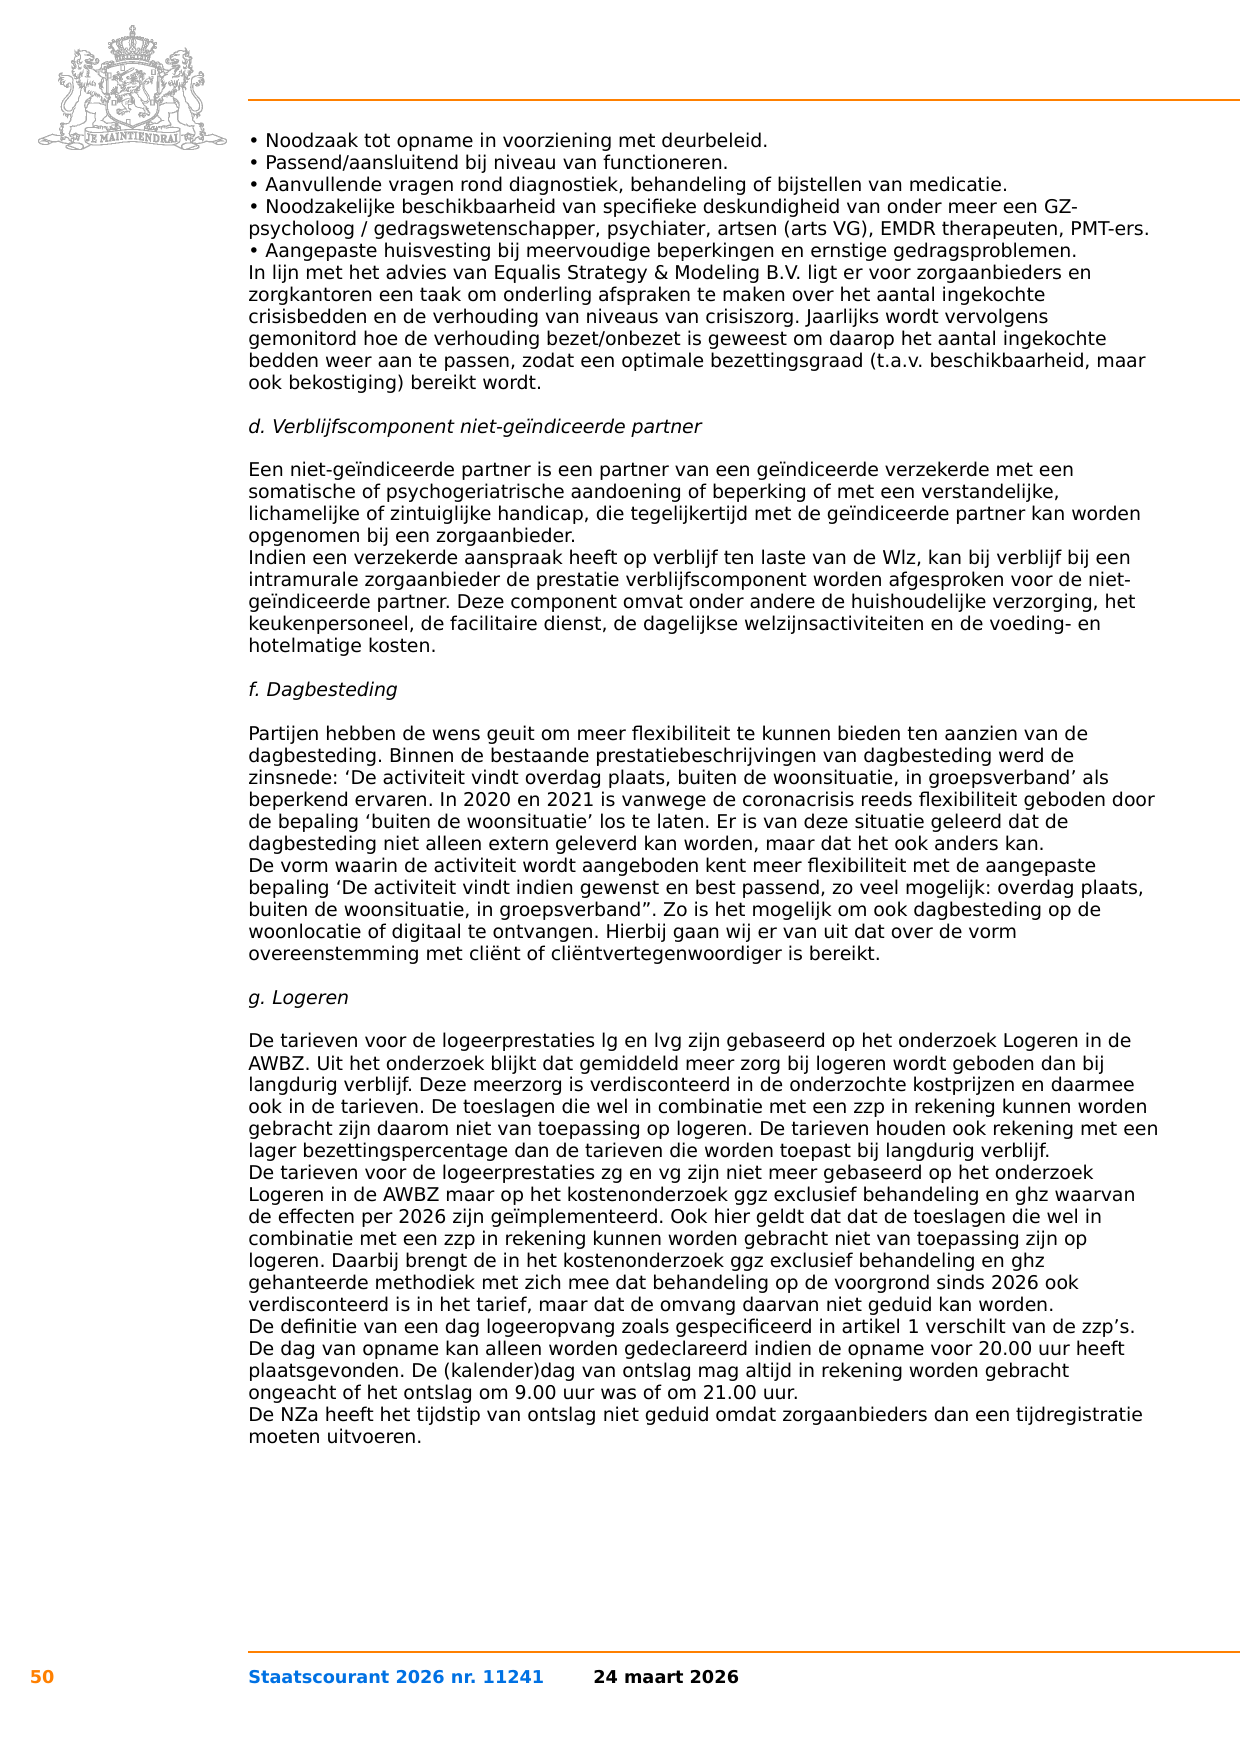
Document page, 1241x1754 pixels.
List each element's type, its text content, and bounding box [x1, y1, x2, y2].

text De NZa heeft het tijdstip van ontslag niet geduid omdat zorgaanbieders dan een tijdregistratie moeten uitvoeren. [248, 1404, 1163, 1448]
text • Passend/aansluitend bij niveau van functioneren. [248, 152, 1163, 174]
text • Noodzaak tot opname in voorziening met deurbeleid. [248, 130, 1163, 152]
text Partijen hebben de wens geuit om meer flexibiliteit te kunnen bieden ten aanzien van de dagbesteding. Binnen de bestaande prestatiebeschrijvingen van dagbesteding werd de zinsnede: ‘De activiteit vindt overdag plaats, buiten de woonsituatie, in groepsverband’ als beperkend ervaren. In 2020 en 2021 is vanwege de coronacrisis reeds flexibiliteit geboden door de bepaling ‘buiten de woonsituatie’ los te laten. Er is van deze situatie geleerd dat de dagbesteding niet alleen extern geleverd kan worden, maar dat het ook anders kan. [248, 723, 1163, 855]
text De tarieven voor de logeerprestaties lg en lvg zijn gebaseerd op het onderzoek Logeren in de AWBZ. Uit het onderzoek blijkt dat gemiddeld meer zorg bij logeren wordt geboden dan bij langdurig verblijf. Deze meerzorg is verdisconteerd in de onderzochte kostprijzen en daarmee ook in de tarieven. De toeslagen die wel in combinatie met een zzp in rekening kunnen worden gebracht zijn daarom niet van toepassing op logeren. De tarieven houden ook rekening met een lager bezettingspercentage dan de tarieven die worden toepast bij langdurig verblijf. [248, 1030, 1163, 1162]
text In lijn met het advies van Equalis Strategy & Modeling B.V. ligt er voor zorgaanbieders en zorgkantoren een taak om onderling afspraken te maken over het aantal ingekochte crisisbedden en de verhouding van niveaus van crisiszorg. Jaarlijks wordt vervolgens gemonitord hoe de verhouding bezet/onbezet is geweest om daarop het aantal ingekochte bedden weer aan te passen, zodat een optimale bezettingsgraad (t.a.v. beschikbaarheid, maar ook bekostiging) bereikt wordt. [248, 262, 1163, 394]
picture [38, 25, 227, 150]
text Een niet-geïndiceerde partner is een partner van een geïndiceerde verzekerde met een somatische of psychogeriatrische aandoening of beperking of met een verstandelijke, lichamelijke of zintuiglijke handicap, die tegelijkertijd met de geïndiceerde partner kan worden opgenomen bij een zorgaanbieder. [248, 459, 1163, 547]
text • Aangepaste huisvesting bij meervoudige beperkingen en ernstige gedragsproblemen. [248, 240, 1163, 262]
text Indien een verzekerde aanspraak heeft op verblijf ten laste van de Wlz, kan bij verblijf bij een intramurale zorgaanbieder de prestatie verblijfscomponent worden afgesproken voor de niet-geïndiceerde partner. Deze component omvat onder andere de huishoudelijke verzorging, het keukenpersoneel, de facilitaire dienst, de dagelijkse welzijnsactiviteiten en de voeding- en hotelmatige kosten. [248, 547, 1163, 657]
text • Noodzakelijke beschikbaarheid van specifieke deskundigheid van onder meer een GZ-psycholoog / gedragswetenschapper, psychiater, artsen (arts VG), EMDR therapeuten, PMT-ers. [248, 196, 1163, 240]
text De tarieven voor de logeerprestaties zg en vg zijn niet meer gebaseerd op het onderzoek Logeren in de AWBZ maar op het kostenonderzoek ggz exclusief behandeling en ghz waarvan de effecten per 2026 zijn geïmplementeerd. Ook hier geldt dat dat de toeslagen die wel in combinatie met een zzp in rekening kunnen worden gebracht niet van toepassing zijn op logeren. Daarbij brengt de in het kostenonderzoek ggz exclusief behandeling en ghz gehanteerde methodiek met zich mee dat behandeling op de voorgrond sinds 2026 ook verdisconteerd is in het tarief, maar dat de omvang daarvan niet geduid kan worden. [248, 1162, 1163, 1316]
subtitle d. Verblijfscomponent niet-geïndiceerde partner [248, 416, 1163, 437]
subtitle g. Logeren [248, 987, 1163, 1008]
text De vorm waarin de activiteit wordt aangeboden kent meer flexibiliteit met de aangepaste bepaling ‘De activiteit vindt indien gewenst en best passend, zo veel mogelijk: overdag plaats, buiten de woonsituatie, in groepsverband”. Zo is het mogelijk om ook dagbesteding op de woonlocatie of digitaal te ontvangen. Hierbij gaan wij er van uit dat over de vorm overeenstemming met cliënt of cliëntvertegenwoordiger is bereikt. [248, 855, 1163, 965]
subtitle f. Dagbesteding [248, 679, 1163, 701]
text • Aanvullende vragen rond diagnostiek, behandeling of bijstellen van medicatie. [248, 174, 1163, 196]
text De definitie van een dag logeeropvang zoals gespecificeerd in artikel 1 verschilt van de zzp’s. De dag van opname kan alleen worden gedeclareerd indien de opname voor 20.00 uur heeft plaatsgevonden. De (kalender)dag van ontslag mag altijd in rekening worden gebracht ongeacht of het ontslag om 9.00 uur was of om 21.00 uur. [248, 1316, 1163, 1404]
